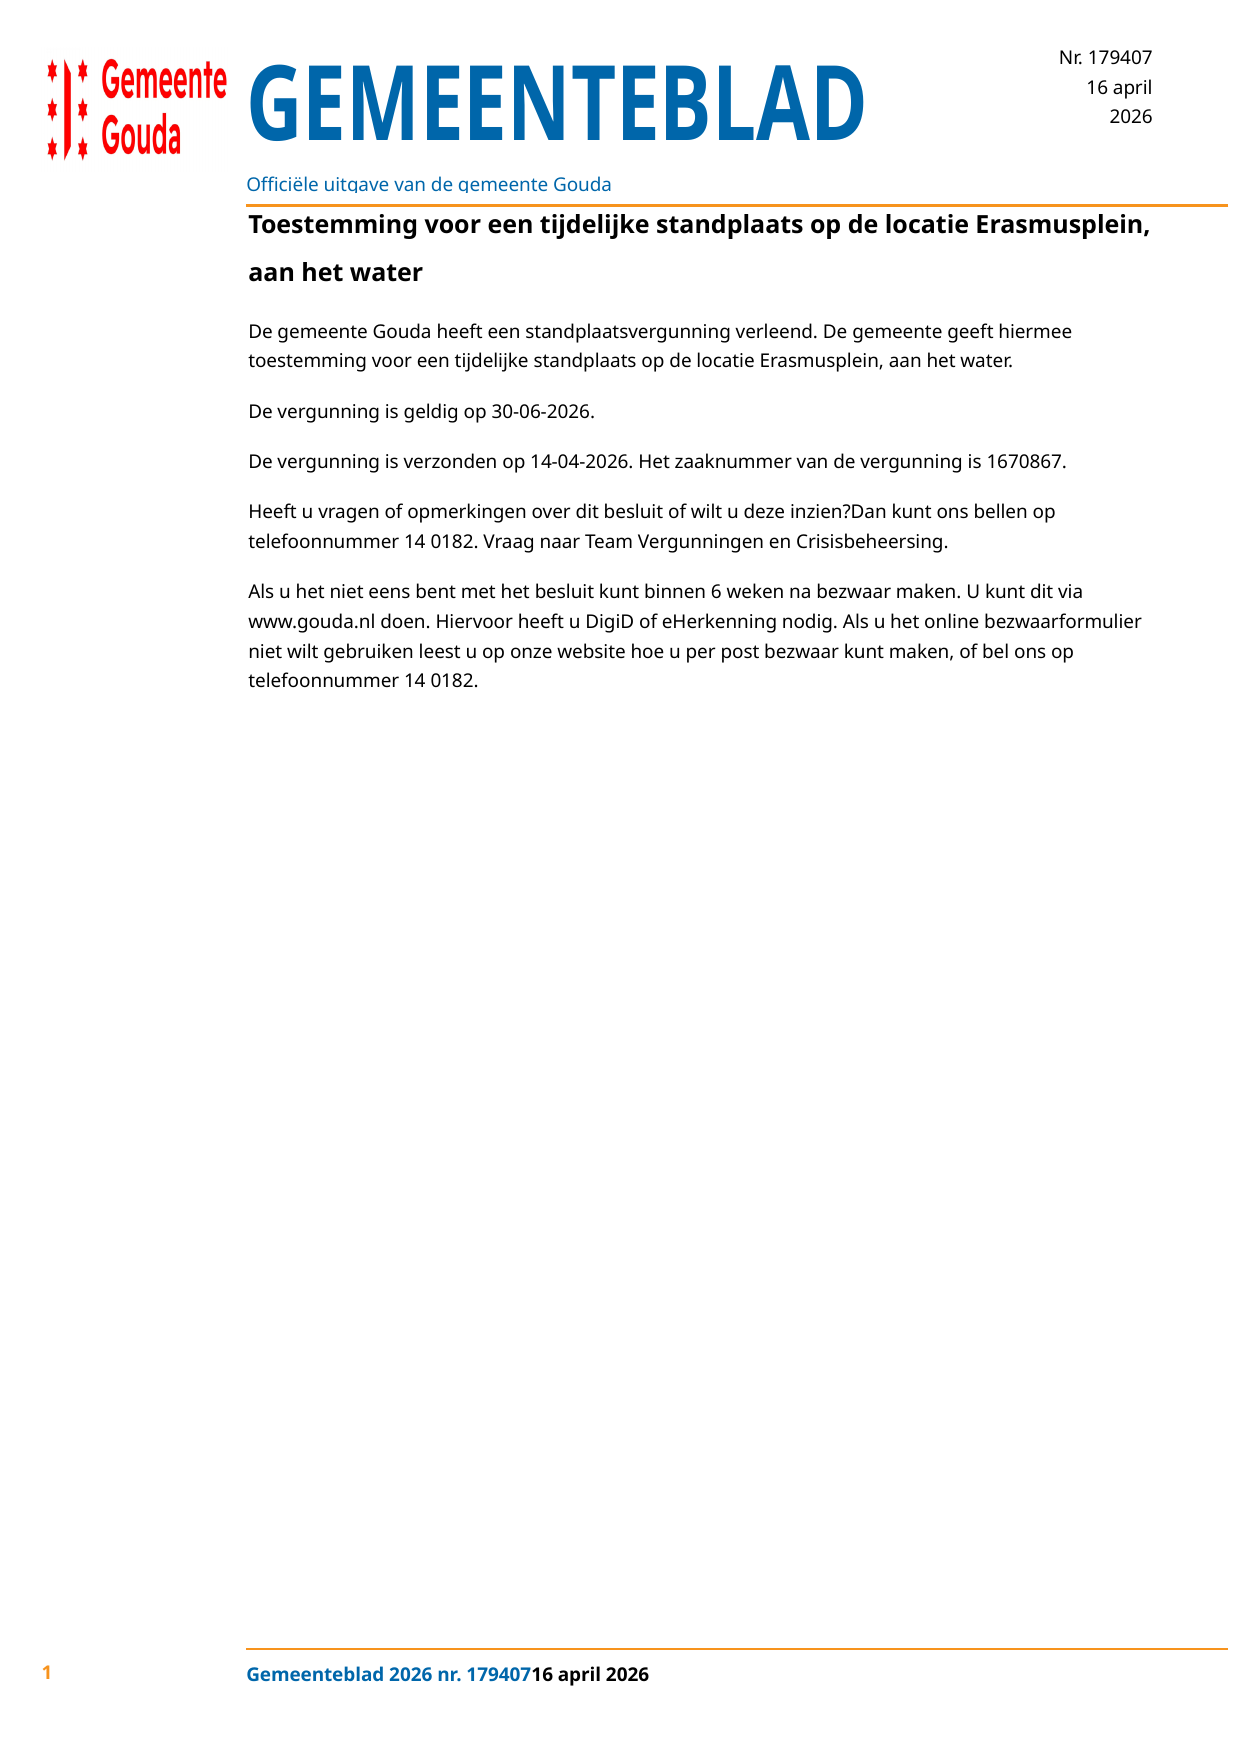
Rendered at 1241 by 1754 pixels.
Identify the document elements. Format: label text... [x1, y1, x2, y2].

text Heeft u vragen of opmerkingen over dit besluit of wilt u deze inzien?Dan kunt ons bellen op telefoonnummer 14 0182. Vraag naar Team Vergunningen en Crisisbeheersing. [248, 499, 1152, 554]
picture [41, 47, 231, 172]
text De gemeente Gouda heeft een standplaatsvergunning verleend. De gemeente geeft hiermee toestemming voor een tijdelijke standplaats op de locatie Erasmusplein, aan het water. [248, 318, 1152, 373]
text De vergunning is verzonden op 14-04-2026. Het zaaknummer van de vergunning is 1670867. [248, 448, 1152, 474]
text Toestemming voor een tijdelijke standplaats op de locatie Erasmusplein, aan het water [248, 207, 1152, 288]
text Als u het niet eens bent met het besluit kunt binnen 6 weken na bezwaar maken. U kunt dit via www.gouda.nl doen. Hiervoor heeft u DigiD of eHerkenning nodig. Als u het online bezwaarformulier niet wilt gebruiken leest u op onze website hoe u per post bezwaar kunt maken, of bel ons op telefoonnummer 14 0182. [248, 579, 1152, 693]
text De vergunning is geldig op 30-06-2026. [248, 398, 1152, 424]
